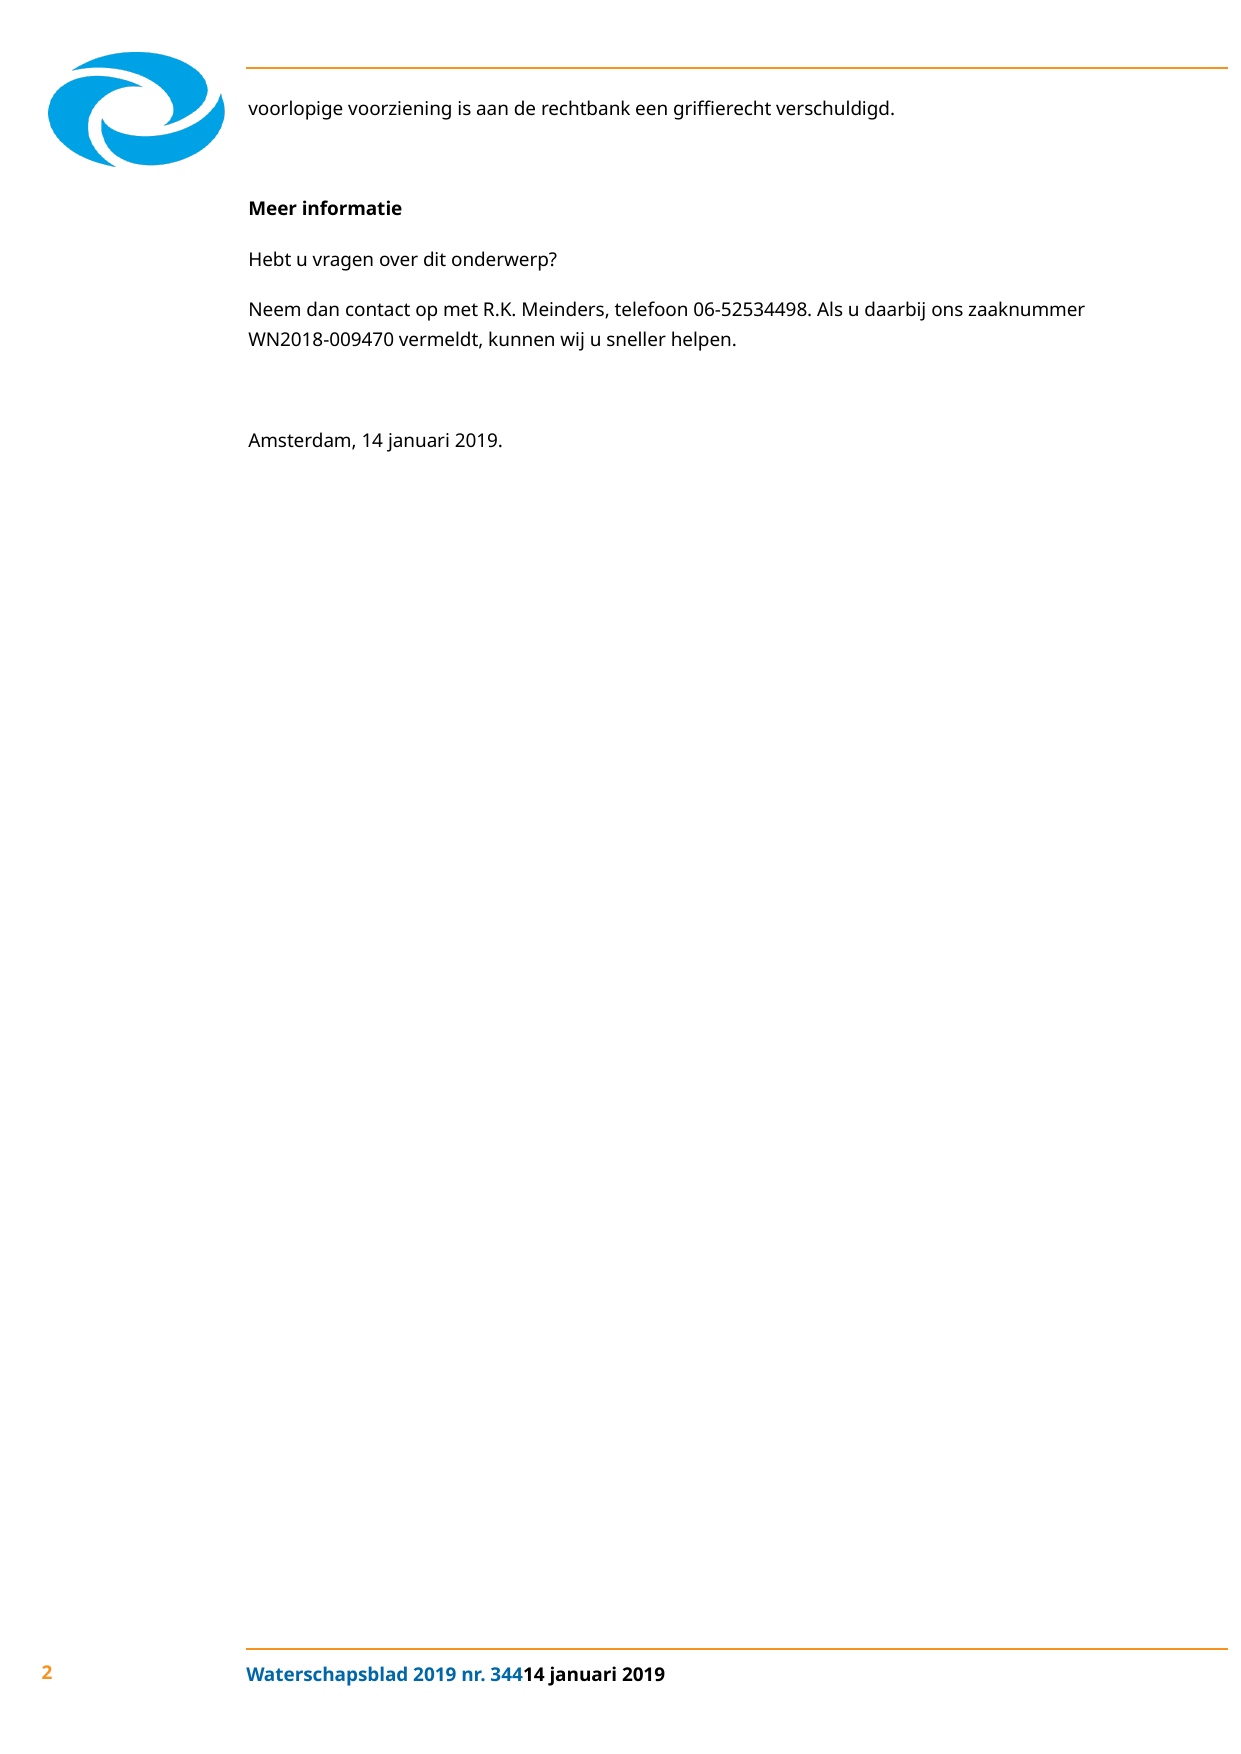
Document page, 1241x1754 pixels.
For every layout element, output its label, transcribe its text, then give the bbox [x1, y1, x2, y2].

text Neem dan contact op met R.K. Meinders, telefoon 06-52534498. Als u daarbij ons zaaknummer WN2018-009470 vermeldt, kunnen wij u sneller helpen. [248, 296, 1152, 352]
text Amsterdam, 14 januari 2019. [248, 427, 1152, 453]
picture [41, 47, 231, 172]
text Hebt u vragen over dit onderwerp? [248, 246, 1152, 272]
text voorlopige voorziening is aan de rechtbank een griffierecht verschuldigd. [248, 95, 1152, 121]
text Meer informatie [248, 196, 1152, 221]
